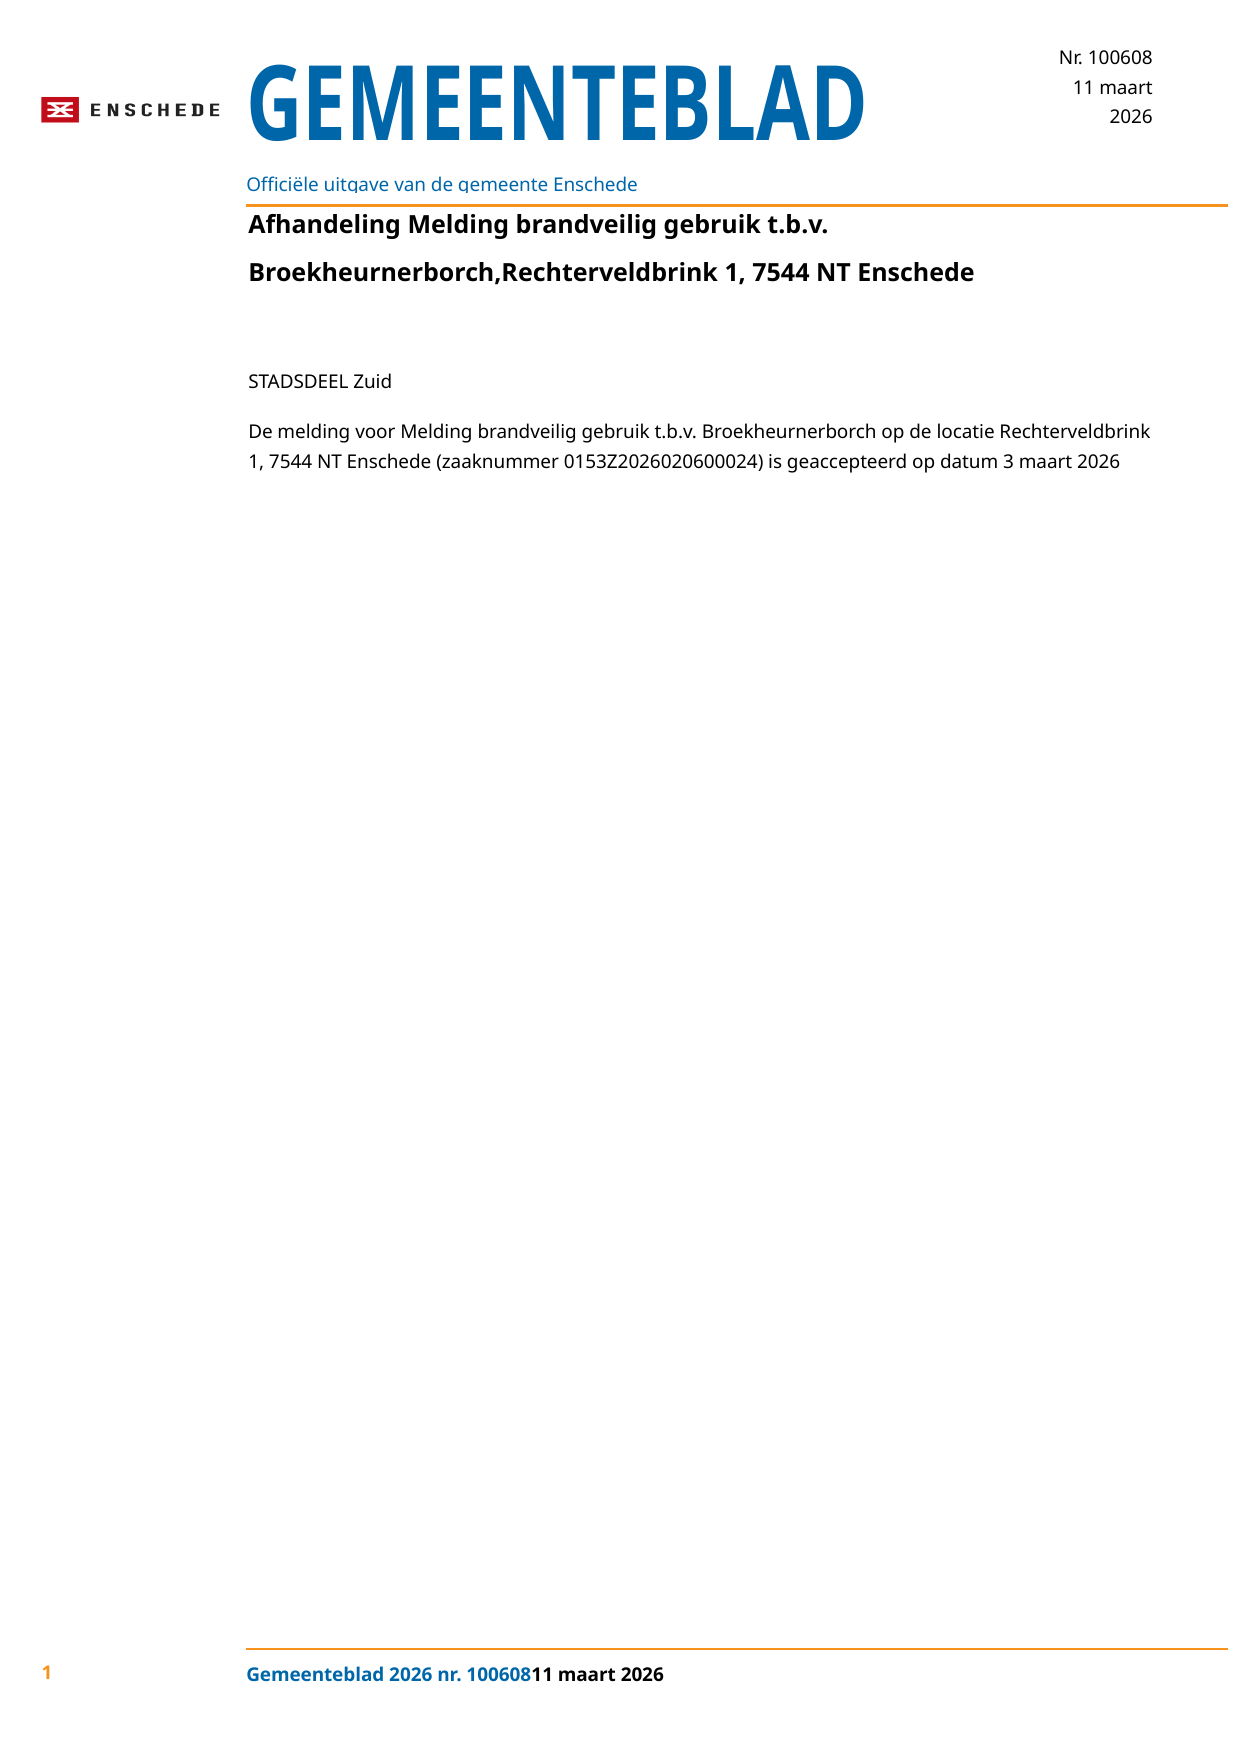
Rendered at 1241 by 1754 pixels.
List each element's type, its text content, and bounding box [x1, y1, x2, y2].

text De melding voor Melding brandveilig gebruik t.b.v. Broekheurnerborch op de locatie Rechterveldbrink 1, 7544 NT Enschede (zaaknummer 0153Z2026020600024) is geaccepteerd op datum 3 maart 2026 [248, 419, 1152, 474]
text STADSDEEL Zuid [248, 368, 1152, 394]
picture [41, 47, 231, 172]
text Afhandeling Melding brandveilig gebruik t.b.v. Broekheurnerborch,Rechterveldbrink 1, 7544 NT Enschede [248, 207, 1152, 288]
